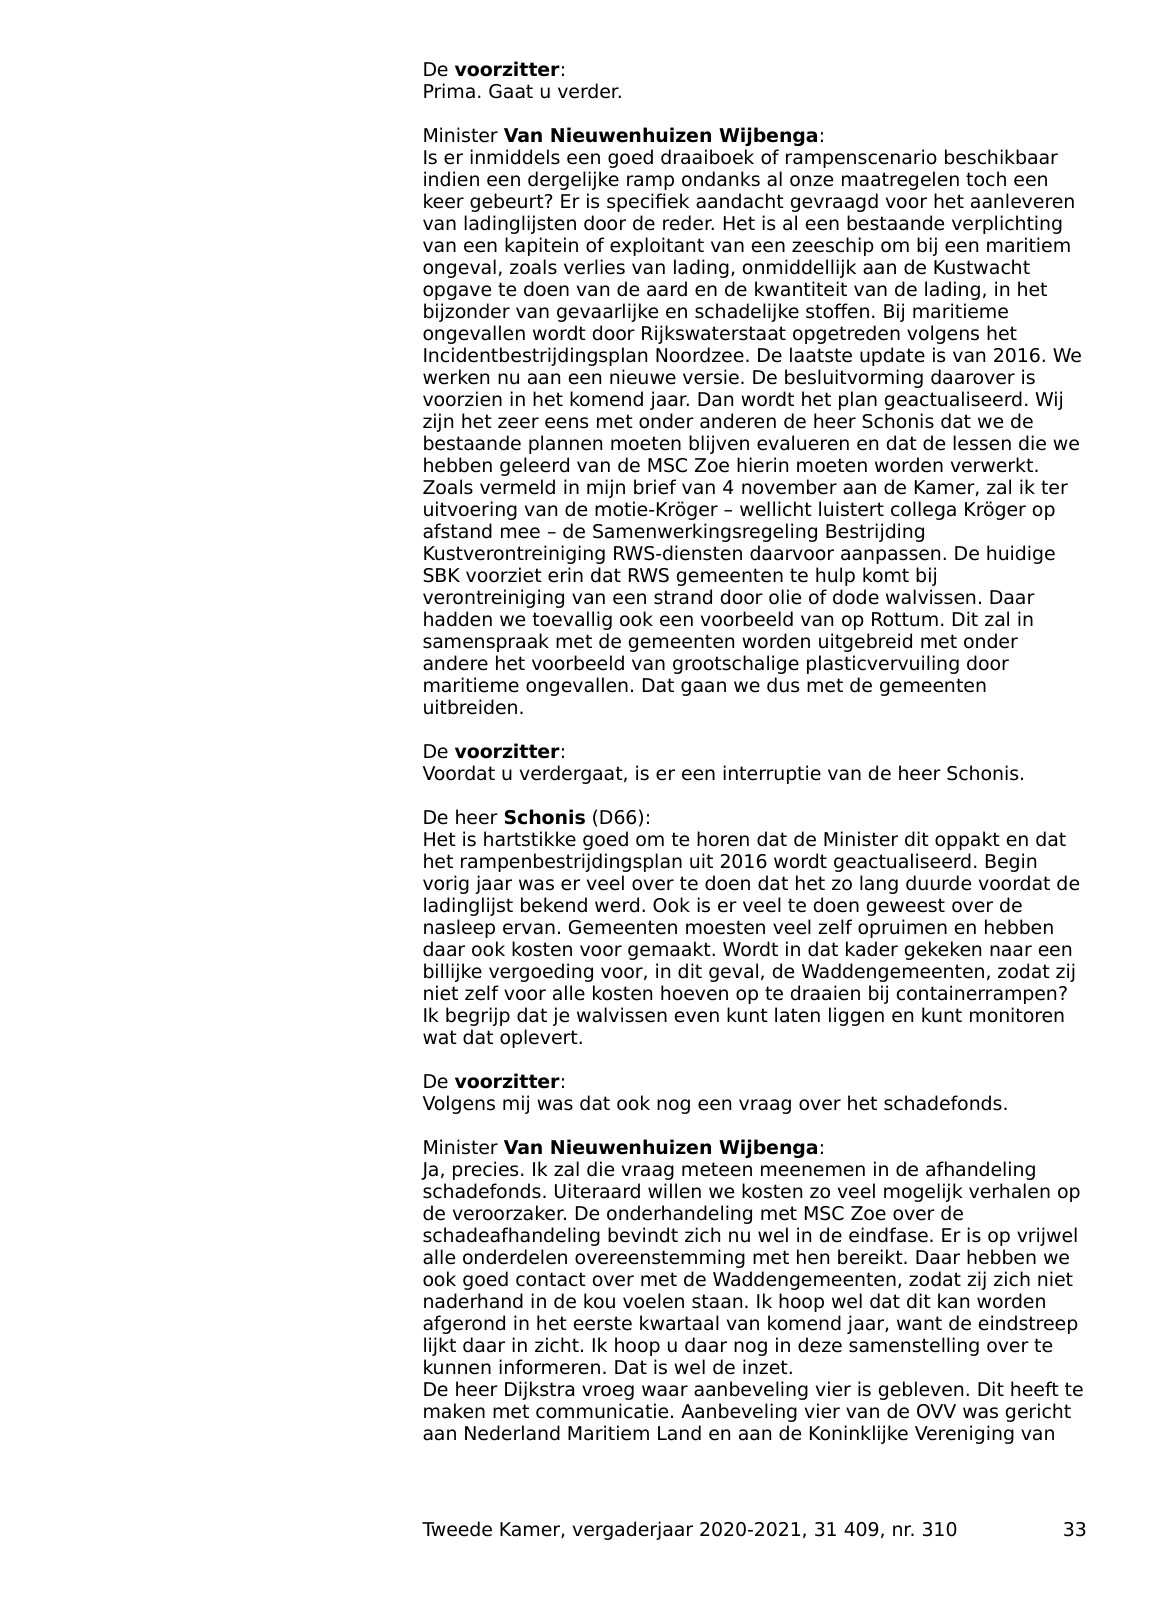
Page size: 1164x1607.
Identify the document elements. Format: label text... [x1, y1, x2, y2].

text De voorzitter: [422, 741, 1087, 763]
text Het is hartstikke goed om te horen dat de Minister dit oppakt en dat het rampenbestrijdingsplan uit 2016 wordt geactualiseerd. Begin vorig jaar was er veel over te doen dat het zo lang duurde voordat de ladinglijst bekend werd. Ook is er veel te doen geweest over de nasleep ervan. Gemeenten moesten veel zelf opruimen en hebben daar ook kosten voor gemaakt. Wordt in dat kader gekeken naar een billijke vergoeding voor, in dit geval, de Waddengemeenten, zodat zij niet zelf voor alle kosten hoeven op te draaien bij containerrampen? Ik begrijp dat je walvissen even kunt laten liggen en kunt monitoren wat dat oplevert. [422, 829, 1087, 1049]
text Minister Van Nieuwenhuizen Wijbenga: [422, 1137, 1087, 1159]
text Voordat u verdergaat, is er een interruptie van de heer Schonis. [422, 763, 1087, 785]
text Ja, precies. Ik zal die vraag meteen meenemen in de afhandeling schadefonds. Uiteraard willen we kosten zo veel mogelijk verhalen op de veroorzaker. De onderhandeling met MSC Zoe over de schadeafhandeling bevindt zich nu wel in de eindfase. Er is op vrijwel alle onderdelen overeenstemming met hen bereikt. Daar hebben we ook goed contact over met de Waddengemeenten, zodat zij zich niet naderhand in de kou voelen staan. Ik hoop wel dat dit kan worden afgerond in het eerste kwartaal van komend jaar, want de eindstreep lijkt daar in zicht. Ik hoop u daar nog in deze samenstelling over te kunnen informeren. Dat is wel de inzet. [422, 1159, 1087, 1379]
text De voorzitter: [422, 59, 1087, 81]
text Prima. Gaat u verder. [422, 81, 1087, 103]
text De heer Schonis (D66): [422, 807, 1087, 829]
text De voorzitter: [422, 1071, 1087, 1093]
text Is er inmiddels een goed draaiboek of rampenscenario beschikbaar indien een dergelijke ramp ondanks al onze maatregelen toch een keer gebeurt? Er is specifiek aandacht gevraagd voor het aanleveren van ladinglijsten door de reder. Het is al een bestaande verplichting van een kapitein of exploitant van een zeeschip om bij een maritiem ongeval, zoals verlies van lading, onmiddellijk aan de Kustwacht opgave te doen van de aard en de kwantiteit van de lading, in het bijzonder van gevaarlijke en schadelijke stoffen. Bij maritieme ongevallen wordt door Rijkswaterstaat opgetreden volgens het Incidentbestrijdingsplan Noordzee. De laatste update is van 2016. We werken nu aan een nieuwe versie. De besluitvorming daarover is voorzien in het komend jaar. Dan wordt het plan geactualiseerd. Wij zijn het zeer eens met onder anderen de heer Schonis dat we de bestaande plannen moeten blijven evalueren en dat de lessen die we hebben geleerd van de MSC Zoe hierin moeten worden verwerkt. [422, 147, 1087, 477]
text Zoals vermeld in mijn brief van 4 november aan de Kamer, zal ik ter uitvoering van de motie-Kröger – wellicht luistert collega Kröger op afstand mee – de Samenwerkingsregeling Bestrijding Kustverontreiniging RWS-diensten daarvoor aanpassen. De huidige SBK voorziet erin dat RWS gemeenten te hulp komt bij verontreiniging van een strand door olie of dode walvissen. Daar hadden we toevallig ook een voorbeeld van op Rottum. Dit zal in samenspraak met de gemeenten worden uitgebreid met onder andere het voorbeeld van grootschalige plasticvervuiling door maritieme ongevallen. Dat gaan we dus met de gemeenten uitbreiden. [422, 477, 1087, 719]
text Volgens mij was dat ook nog een vraag over het schadefonds. [422, 1093, 1087, 1115]
text De heer Dijkstra vroeg waar aanbeveling vier is gebleven. Dit heeft te maken met communicatie. Aanbeveling vier van de OVV was gericht aan Nederland Maritiem Land en aan de Koninklijke Vereniging van [422, 1379, 1087, 1445]
text Minister Van Nieuwenhuizen Wijbenga: [422, 125, 1087, 147]
